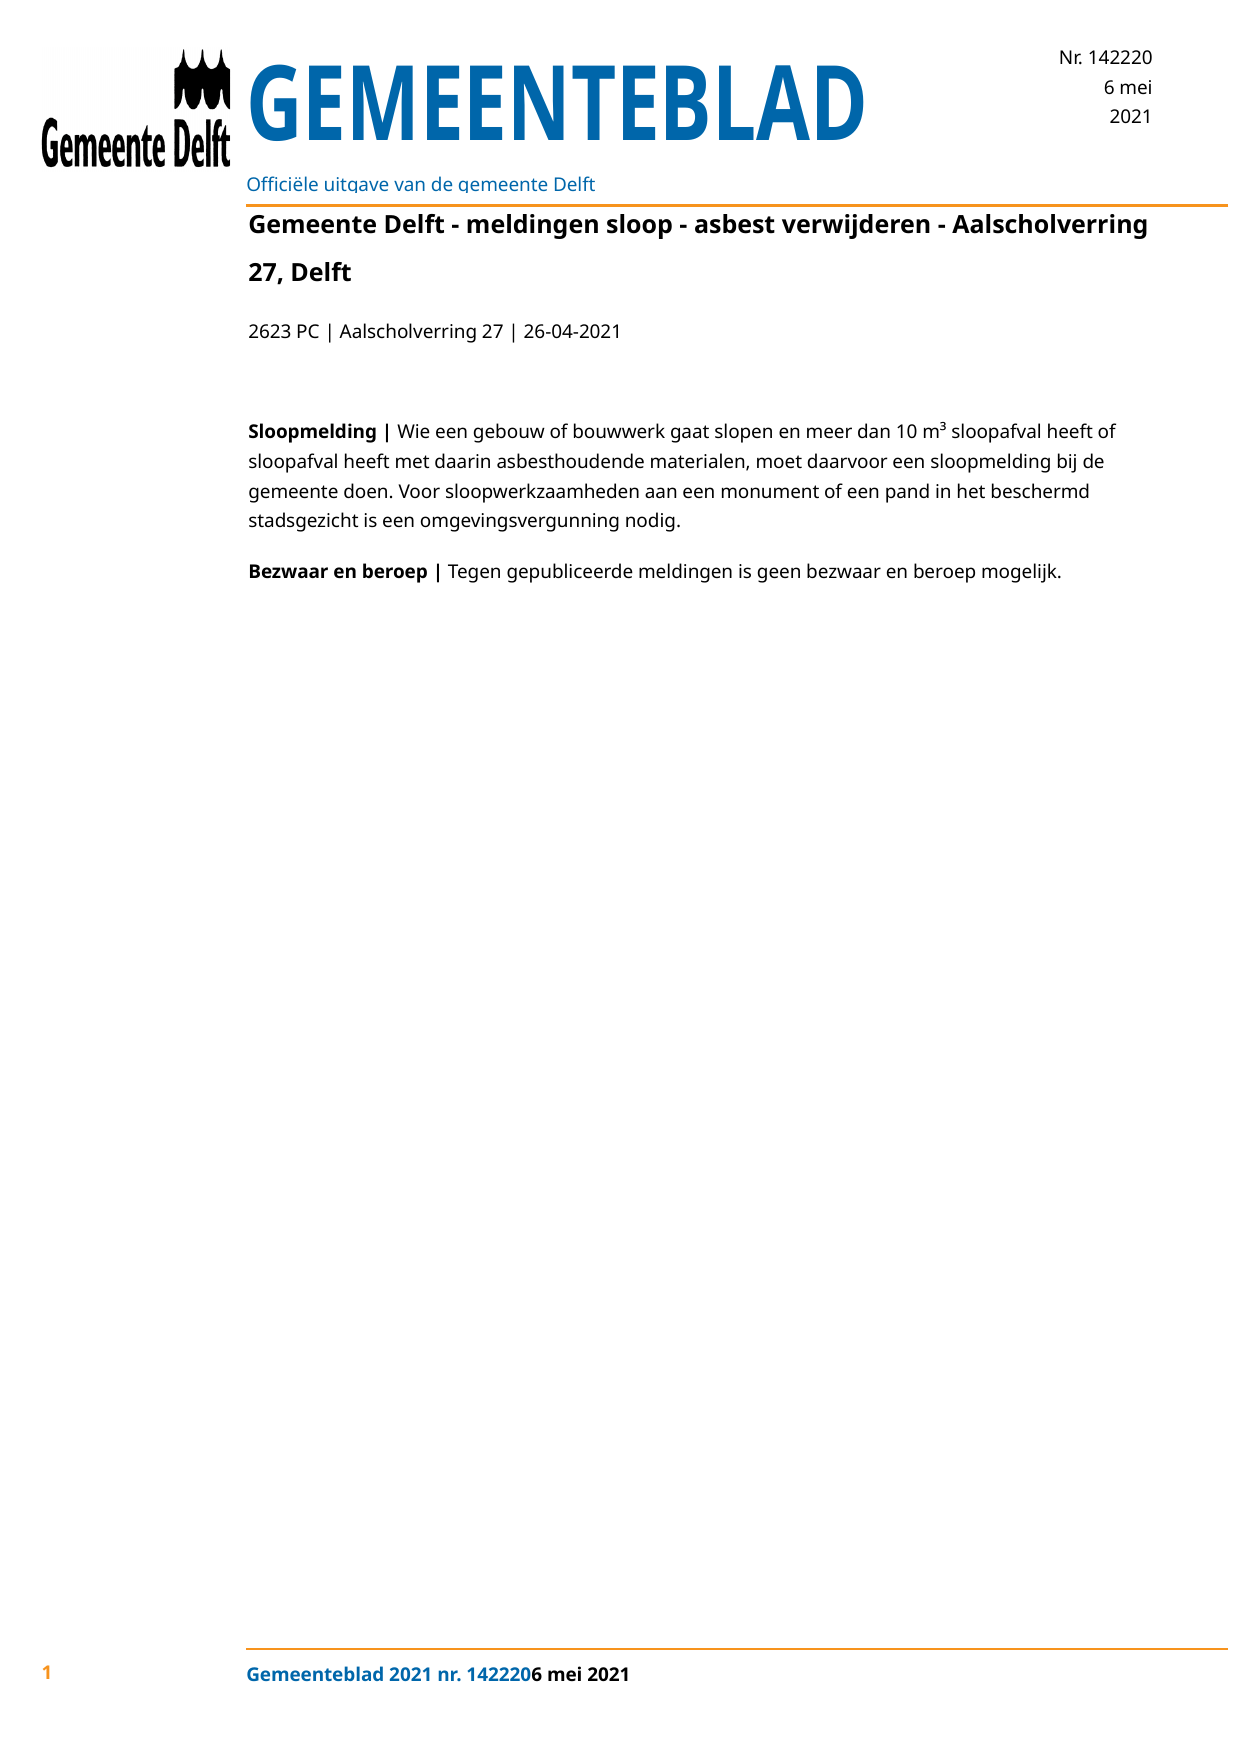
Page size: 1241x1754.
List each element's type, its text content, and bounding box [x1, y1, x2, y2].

text Sloopmelding | Wie een gebouw of bouwwerk gaat slopen en meer dan 10 m³ sloopafval heeft of sloopafval heeft met daarin asbesthoudende materialen, moet daarvoor een sloopmelding bij de gemeente doen. Voor sloopwerkzaamheden aan een monument of een pand in het beschermd stadsgezicht is een omgevingsvergunning nodig. [248, 419, 1152, 533]
text Bezwaar en beroep | Tegen gepubliceerde meldingen is geen bezwaar en beroep mogelijk. [248, 558, 1152, 584]
picture [41, 47, 231, 172]
text Gemeente Delft - meldingen sloop - asbest verwijderen - Aalscholverring 27, Delft [248, 207, 1152, 288]
text 2623 PC | Aalscholverring 27 | 26-04-2021 [248, 318, 1152, 344]
